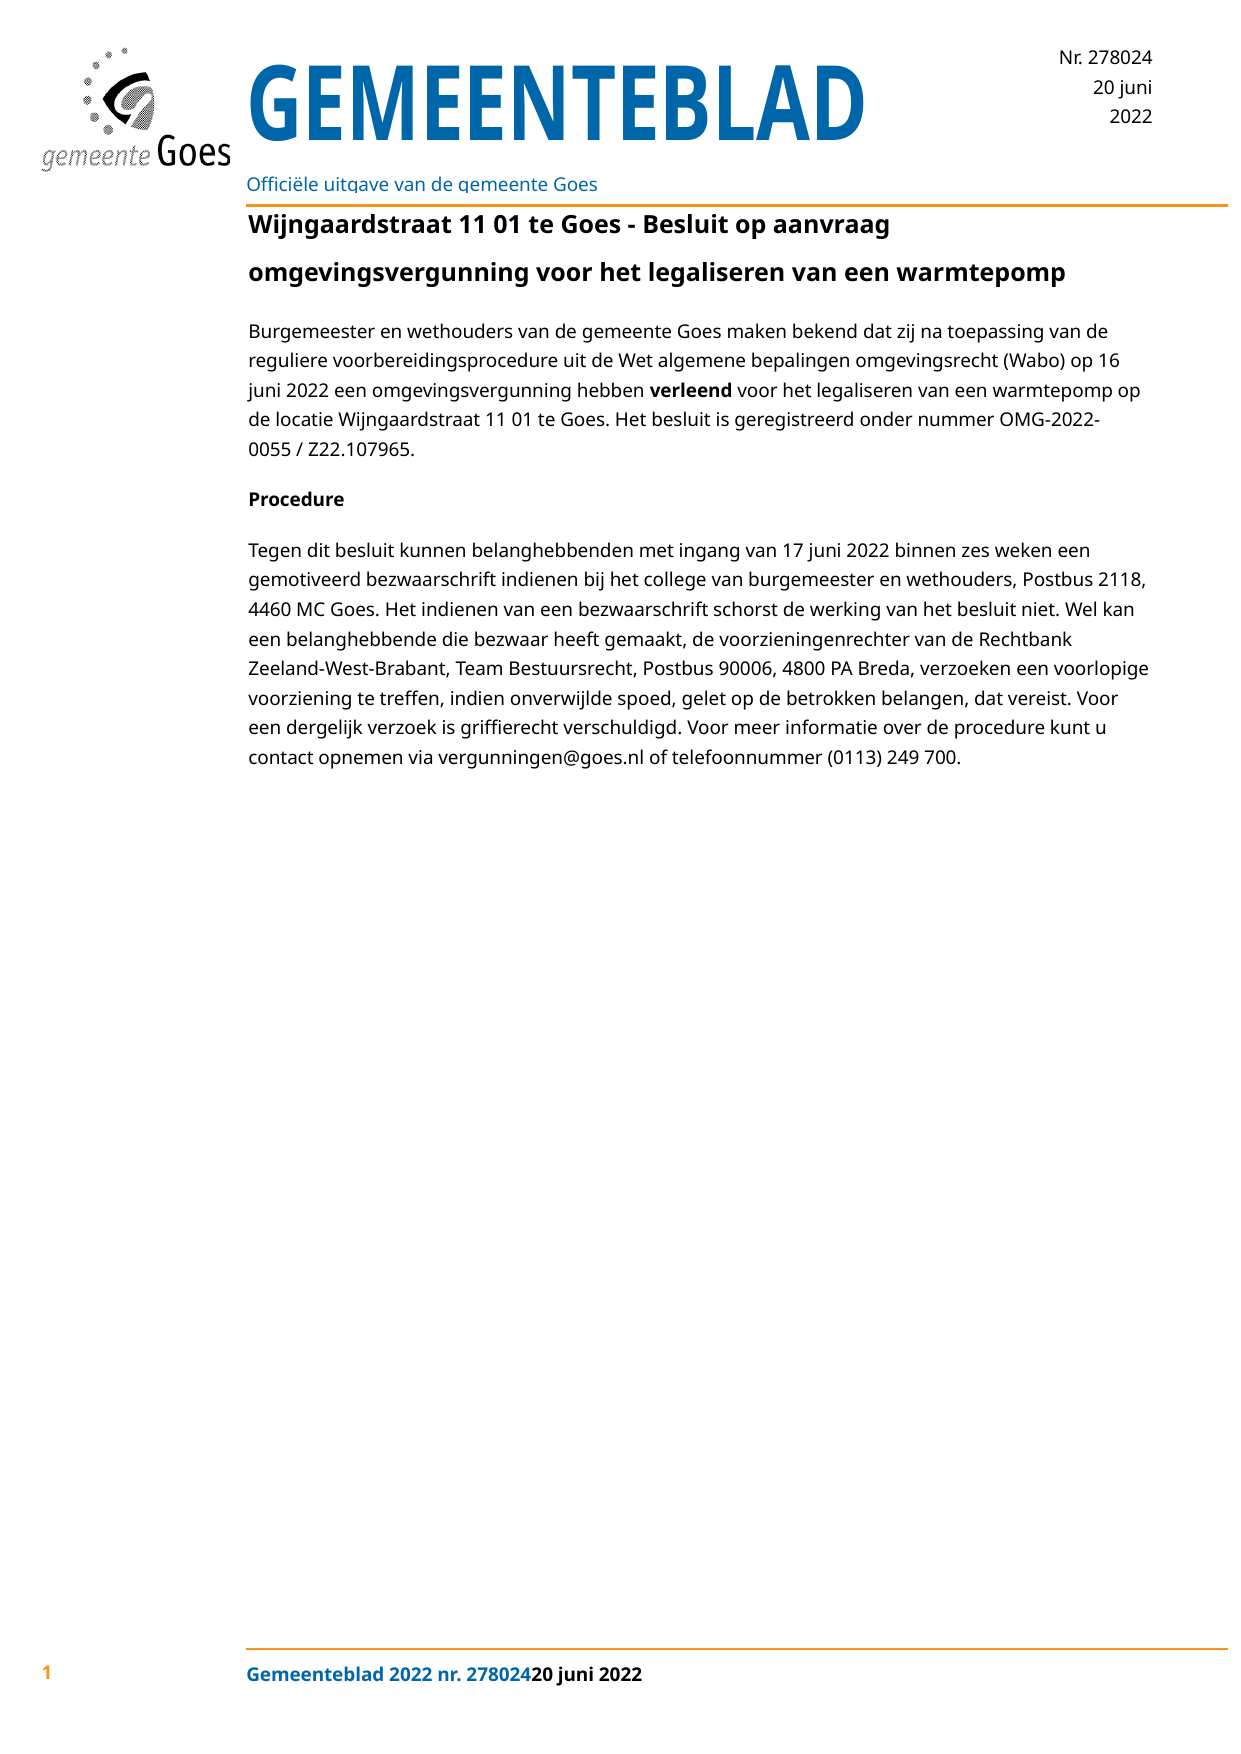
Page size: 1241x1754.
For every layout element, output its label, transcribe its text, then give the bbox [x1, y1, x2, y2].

text Tegen dit besluit kunnen belanghebbenden met ingang van 17 juni 2022 binnen zes weken een gemotiveerd bezwaarschrift indienen bij het college van burgemeester en wethouders, Postbus 2118, 4460 MC Goes. Het indienen van een bezwaarschrift schorst de werking van het besluit niet. Wel kan een belanghebbende die bezwaar heeft gemaakt, de voorzieningenrechter van de Rechtbank Zeeland-West-Brabant, Team Bestuursrecht, Postbus 90006, 4800 PA Breda, verzoeken een voorlopige voorziening te treffen, indien onverwijlde spoed, gelet op de betrokken belangen, dat vereist. Voor een dergelijk verzoek is griffierecht verschuldigd. Voor meer informatie over de procedure kunt u contact opnemen via vergunningen@goes.nl of telefoonnummer (0113) 249 700. [248, 537, 1152, 770]
picture [41, 47, 231, 172]
text Wijngaardstraat 11 01 te Goes - Besluit op aanvraag omgevingsvergunning voor het legaliseren van een warmtepomp [248, 207, 1152, 288]
text Procedure [248, 487, 1152, 512]
text Burgemeester en wethouders van de gemeente Goes maken bekend dat zij na toepassing van de reguliere voorbereidingsprocedure uit de Wet algemene bepalingen omgevingsrecht (Wabo) op 16 juni 2022 een omgevingsvergunning hebben verleend voor het legaliseren van een warmtepomp op de locatie Wijngaardstraat 11 01 te Goes. Het besluit is geregistreerd onder nummer OMG-2022-0055 / Z22.107965. [248, 318, 1152, 462]
